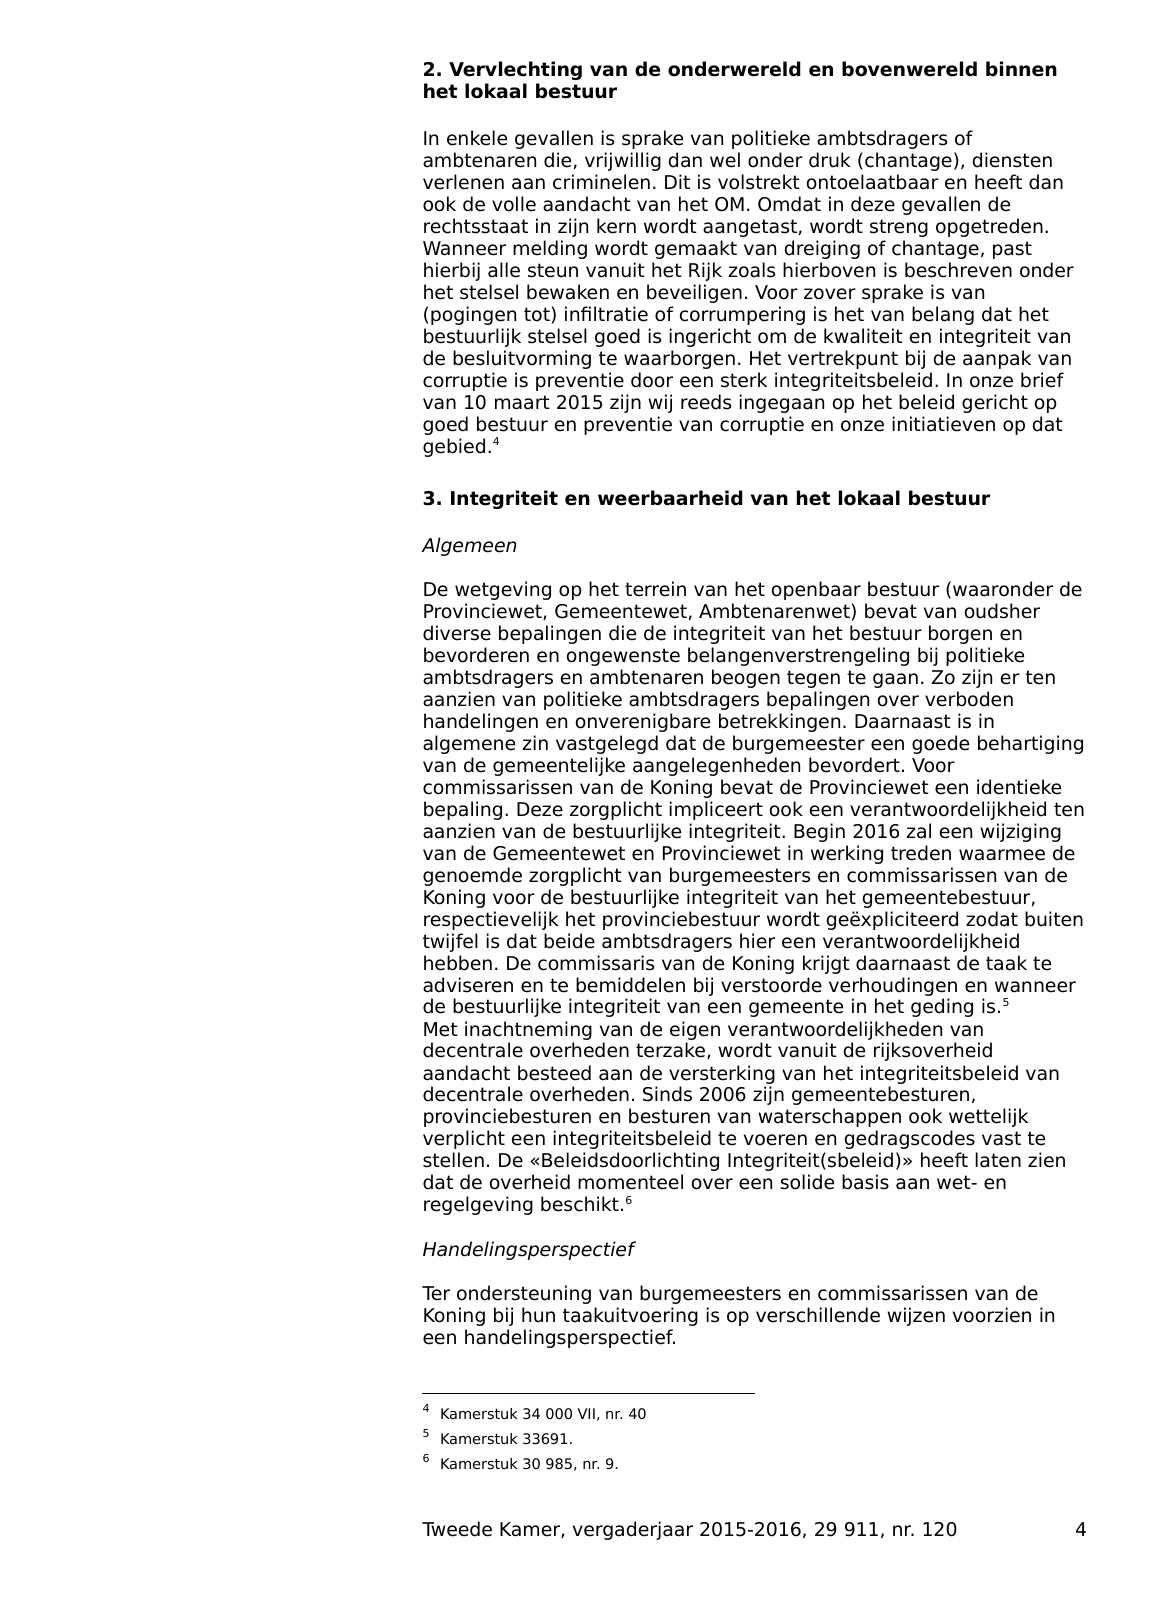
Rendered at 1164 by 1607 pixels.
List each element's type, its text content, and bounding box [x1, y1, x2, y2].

text Kamerstuk 34 000 VII, nr. 40 [422, 1402, 1087, 1424]
subtitle Handelingsperspectief [422, 1238, 1087, 1260]
text Met inachtneming van de eigen verantwoordelijkheden van decentrale overheden terzake, wordt vanuit de rijksoverheid aandacht besteed aan de versterking van het integriteitsbeleid van decentrale overheden. Sinds 2006 zijn gemeentebesturen, provinciebesturen en besturen van waterschappen ook wettelijk verplicht een integriteitsbeleid te voeren en gedragscodes vast te stellen. De «Beleidsdoorlichting Integriteit(sbeleid)» heeft laten zien dat de overheid momenteel over een solide basis aan wet- en regelgeving beschikt. [422, 1018, 1087, 1216]
subtitle 2. Vervlechting van de onderwereld en bovenwereld binnen het lokaal bestuur [422, 59, 1087, 103]
subtitle Algemeen [422, 535, 1087, 557]
text Ter ondersteuning van burgemeesters en commissarissen van de Koning bij hun taakuitvoering is op verschillende wijzen voorzien in een handelingsperspectief. [422, 1283, 1087, 1348]
text Kamerstuk 30 985, nr. 9. [422, 1452, 1087, 1474]
text De wetgeving op het terrein van het openbaar bestuur (waaronder de Provinciewet, Gemeentewet, Ambtenarenwet) bevat van oudsher diverse bepalingen die de integriteit van het bestuur borgen en bevorderen en ongewenste belangenverstrengeling bij politieke ambtsdragers en ambtenaren beogen tegen te gaan. Zo zijn er ten aanzien van politieke ambtsdragers bepalingen over verboden handelingen en onverenigbare betrekkingen. Daarnaast is in algemene zin vastgelegd dat de burgemeester een goede behartiging van de gemeentelijke aangelegenheden bevordert. Voor commissarissen van de Koning bevat de Provinciewet een identieke bepaling. Deze zorgplicht impliceert ook een verantwoordelijkheid ten aanzien van de bestuurlijke integriteit. Begin 2016 zal een wijziging van de Gemeentewet en Provinciewet in werking treden waarmee de genoemde zorgplicht van burgemeesters en commissarissen van de Koning voor de bestuurlijke integriteit van het gemeentebestuur, respectievelijk het provinciebestuur wordt geëxpliciteerd zodat buiten twijfel is dat beide ambtsdragers hier een verantwoordelijkheid hebben. De commissaris van de Koning krijgt daarnaast de taak te adviseren en te bemiddelen bij verstoorde verhoudingen en wanneer de bestuurlijke integriteit van een gemeente in het geding is. [422, 579, 1087, 1018]
text Kamerstuk 33691. [422, 1427, 1087, 1449]
text In enkele gevallen is sprake van politieke ambtsdragers of ambtenaren die, vrijwillig dan wel onder druk (chantage), diensten verlenen aan criminelen. Dit is volstrekt ontoelaatbaar en heeft dan ook de volle aandacht van het OM. Omdat in deze gevallen de rechtsstaat in zijn kern wordt aangetast, wordt streng opgetreden. Wanneer melding wordt gemaakt van dreiging of chantage, past hierbij alle steun vanuit het Rijk zoals hierboven is beschreven onder het stelsel bewaken en beveiligen. Voor zover sprake is van (pogingen tot) infiltratie of corrumpering is het van belang dat het bestuurlijk stelsel goed is ingericht om de kwaliteit en integriteit van de besluitvorming te waarborgen. Het vertrekpunt bij de aanpak van corruptie is preventie door een sterk integriteitsbeleid. In onze brief van 10 maart 2015 zijn wij reeds ingegaan op het beleid gericht op goed bestuur en preventie van corruptie en onze initiatieven op dat gebied. [422, 128, 1087, 458]
subtitle 3. Integriteit en weerbaarheid van het lokaal bestuur [422, 488, 1087, 510]
